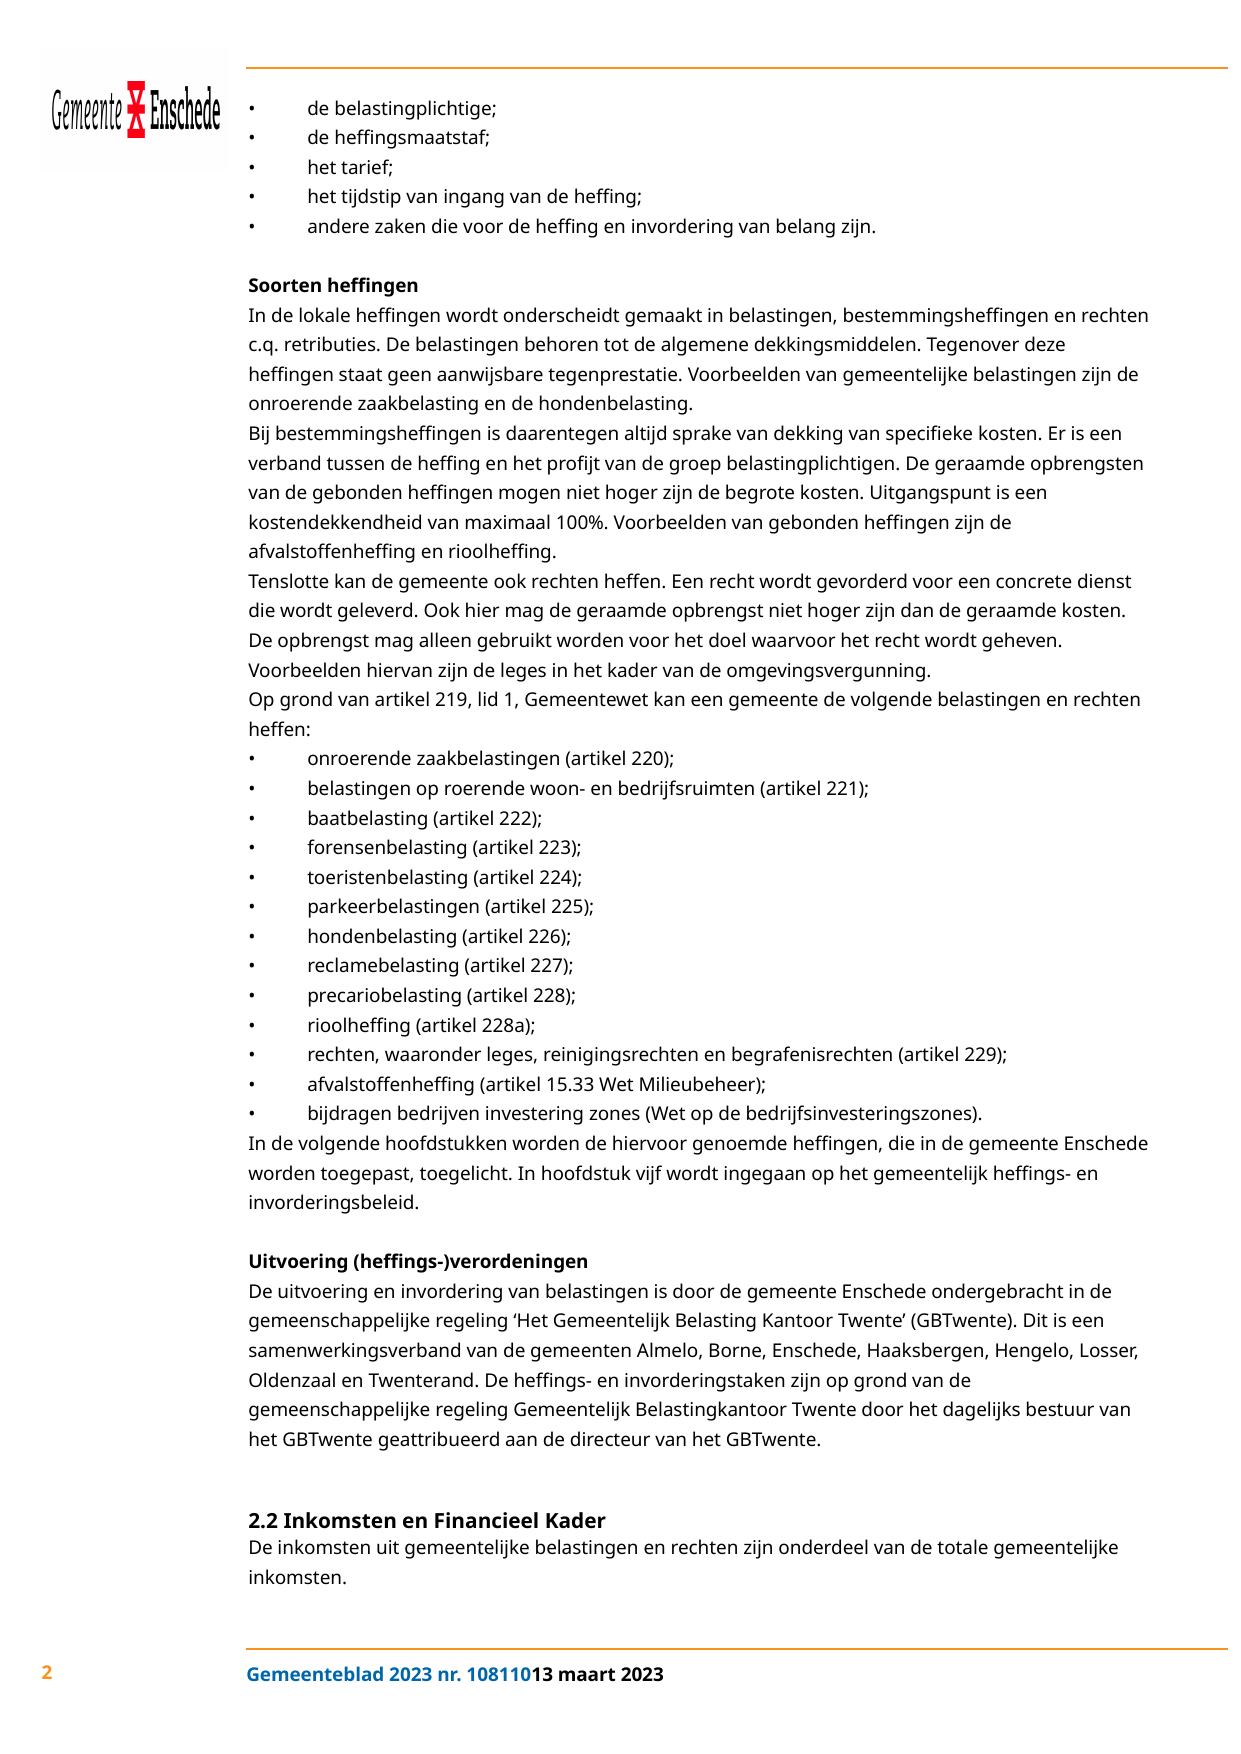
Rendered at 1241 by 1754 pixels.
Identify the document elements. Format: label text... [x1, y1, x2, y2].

list de belastingplichtige; [248, 95, 1152, 121]
text Op grond van artikel 219, lid 1, Gemeentewet kan een gemeente de volgende belastingen en rechten heffen: [248, 686, 1152, 742]
list forensenbelasting (artikel 223); [248, 834, 1152, 860]
text De inkomsten uit gemeentelijke belastingen en rechten zijn onderdeel van de totale gemeentelijke inkomsten. [248, 1534, 1152, 1590]
text Tenslotte kan de gemeente ook rechten heffen. Een recht wordt gevorderd voor een concrete dienst die wordt geleverd. Ook hier mag de geraamde opbrengst niet hoger zijn dan de geraamde kosten. De opbrengst mag alleen gebruikt worden voor het doel waarvoor het recht wordt geheven. Voorbeelden hiervan zijn de leges in het kader van de omgevingsvergunning. [248, 568, 1152, 683]
list toeristenbelasting (artikel 224); [248, 864, 1152, 890]
text Soorten heffingen [248, 272, 1152, 298]
text In de volgende hoofdstukken worden de hiervoor genoemde heffingen, die in de gemeente Enschede worden toegepast, toegelicht. In hoofdstuk vijf wordt ingegaan op het gemeentelijk heffings- en invorderingsbeleid. [248, 1130, 1152, 1215]
list hondenbelasting (artikel 226); [248, 923, 1152, 949]
list rioolheffing (artikel 228a); [248, 1012, 1152, 1038]
picture [41, 47, 231, 172]
list baatbelasting (artikel 222); [248, 805, 1152, 831]
list rechten, waaronder leges, reinigingsrechten en begrafenisrechten (artikel 229); [248, 1041, 1152, 1067]
list precariobelasting (artikel 228); [248, 982, 1152, 1008]
text De uitvoering en invordering van belastingen is door de gemeente Enschede ondergebracht in de gemeenschappelijke regeling ‘Het Gemeentelijk Belasting Kantoor Twente’ (GBTwente). Dit is een samenwerkingsverband van de gemeenten Almelo, Borne, Enschede, Haaksbergen, Hengelo, Losser, Oldenzaal en Twenterand. De heffings- en invorderingstaken zijn op grond van de gemeenschappelijke regeling Gemeentelijk Belastingkantoor Twente door het dagelijks bestuur van het GBTwente geattribueerd aan de directeur van het GBTwente. [248, 1278, 1152, 1452]
text Bij bestemmingsheffingen is daarentegen altijd sprake van dekking van specifieke kosten. Er is een verband tussen de heffing en het profijt van de groep belastingplichtigen. De geraamde opbrengsten van de gebonden heffingen mogen niet hoger zijn de begrote kosten. Uitgangspunt is een kostendekkendheid van maximaal 100%. Voorbeelden van gebonden heffingen zijn de afvalstoffenheffing en rioolheffing. [248, 420, 1152, 564]
list de heffingsmaatstaf; [248, 124, 1152, 150]
list afvalstoffenheffing (artikel 15.33 Wet Milieubeheer); [248, 1071, 1152, 1097]
list het tijdstip van ingang van de heffing; [248, 183, 1152, 209]
list onroerende zaakbelastingen (artikel 220); [248, 746, 1152, 771]
list bijdragen bedrijven investering zones (Wet op de bedrijfsinvesteringszones). [248, 1101, 1152, 1126]
list het tarief; [248, 154, 1152, 180]
list andere zaken die voor de heffing en invordering van belang zijn. [248, 213, 1152, 239]
list reclamebelasting (artikel 227); [248, 953, 1152, 978]
text In de lokale heffingen wordt onderscheidt gemaakt in belastingen, bestemmingsheffingen en rechten c.q. retributies. De belastingen behoren tot de algemene dekkingsmiddelen. Tegenover deze heffingen staat geen aanwijsbare tegenprestatie. Voorbeelden van gemeentelijke belastingen zijn de onroerende zaakbelasting en de hondenbelasting. [248, 302, 1152, 416]
list parkeerbelastingen (artikel 225); [248, 893, 1152, 919]
list belastingen op roerende woon- en bedrijfsruimten (artikel 221); [248, 775, 1152, 801]
text Uitvoering (heffings-)verordeningen [248, 1248, 1152, 1274]
text 2.2 Inkomsten en Financieel Kader [248, 1506, 1152, 1534]
